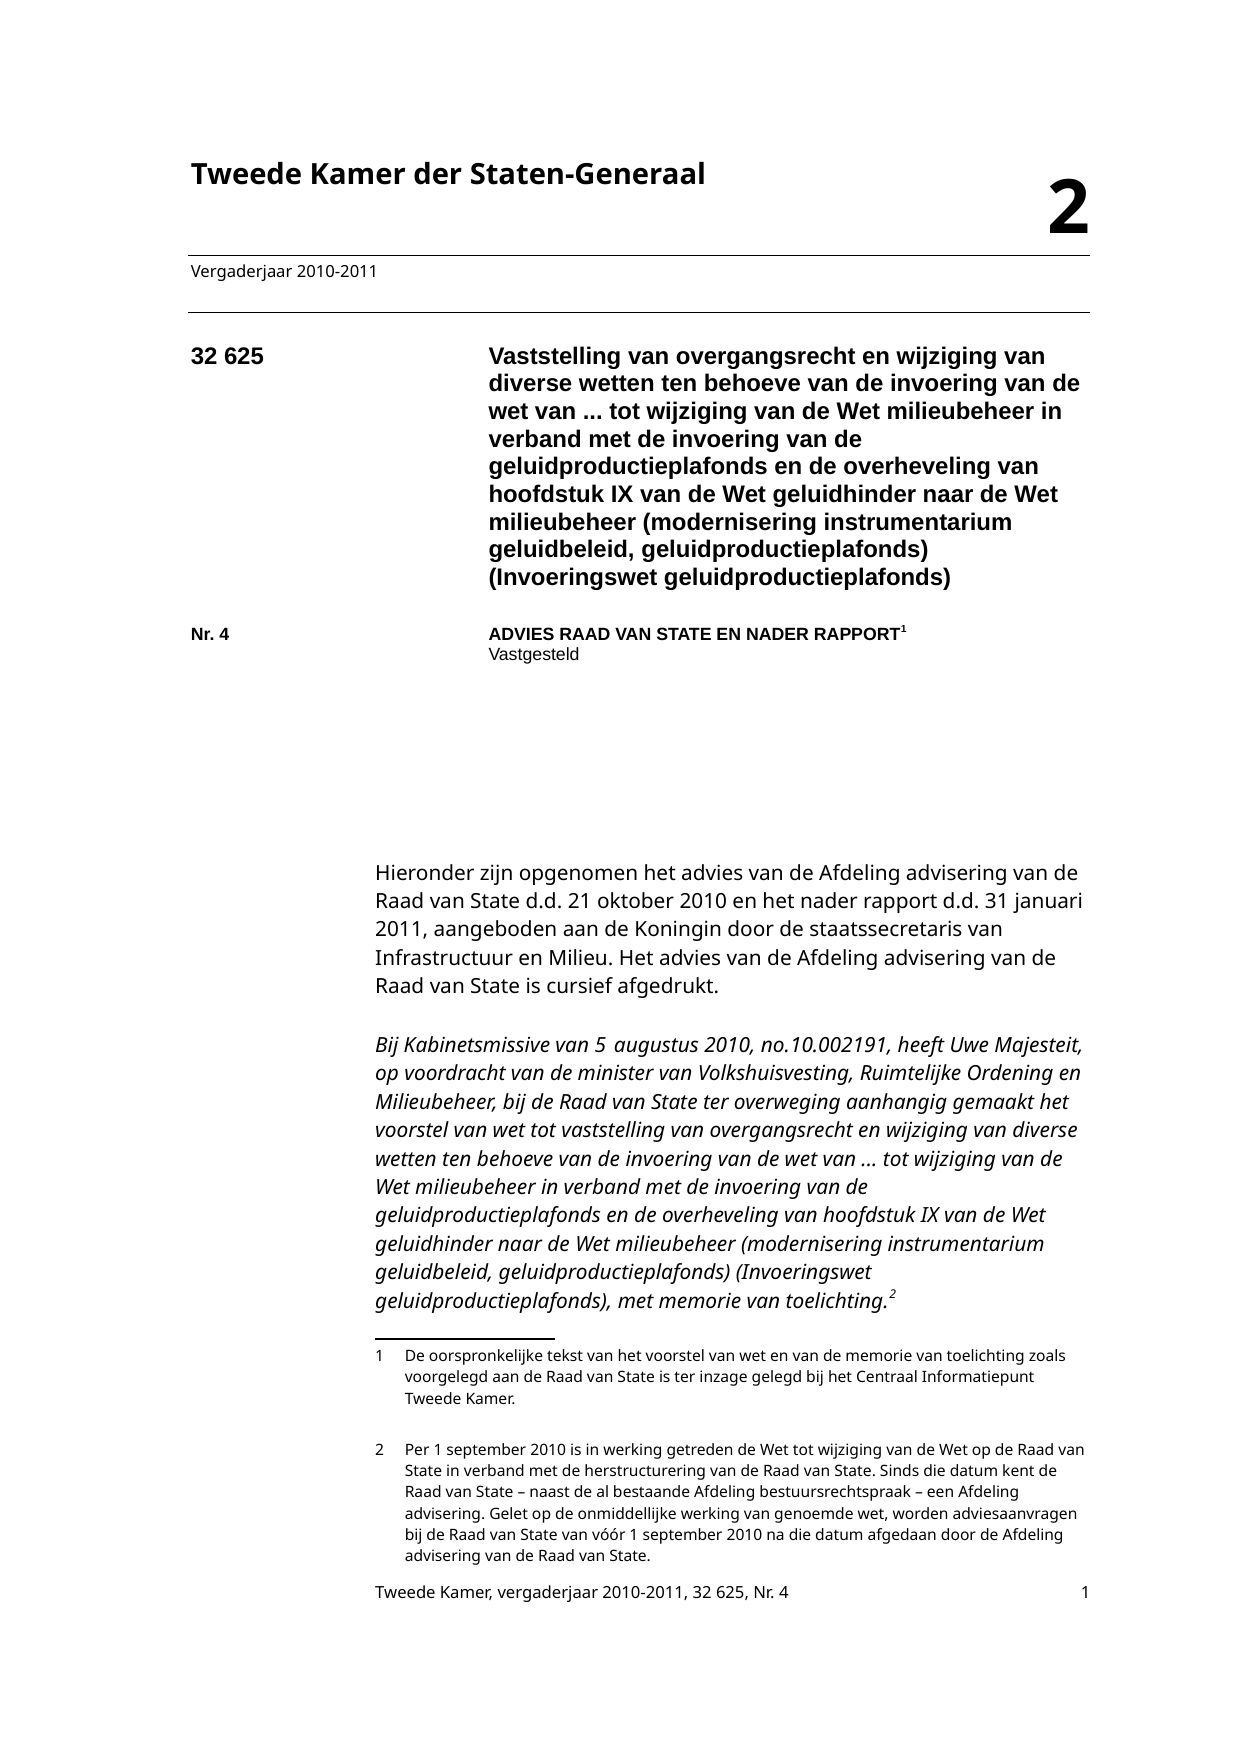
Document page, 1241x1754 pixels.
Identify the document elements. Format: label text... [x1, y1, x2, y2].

table_cell Nr. 4 [188, 620, 485, 739]
table_header 2 [910, 150, 1090, 255]
table_cell [485, 256, 1090, 312]
table_header Tweede Kamer der Staten-Generaal [188, 150, 909, 255]
text Bij Kabinetsmissive van 5 augustus 2010, no.10.002191, heeft Uwe Majesteit, op voordracht van de minister van Volkshuisvesting, Ruimtelijke Ordening en Milieubeheer, bij de Raad van State ter overweging aanhangig gemaakt het voorstel van wet tot vaststelling van overgangsrecht en wijziging van diverse wetten ten behoeve van de invoering van de wet van ... tot wijziging van de Wet milieubeheer in verband met de invoering van de geluidproductieplafonds en de overheveling van hoofdstuk IX van de Wet geluidhinder naar de Wet milieubeheer (modernisering instrumentarium geluidbeleid, geluidproductieplafonds) (Invoeringswet geluidproductieplafonds), met memorie van toelichting. [375, 1030, 1090, 1314]
table_cell ADVIES RAAD VAN STATE EN NADER RAPPORT Vastgesteld [485, 620, 1090, 739]
text Per 1 september 2010 is in werking getreden de Wet tot wijziging van de Wet op de Raad van State in verband met de herstructurering van de Raad van State. Sinds die datum kent de Raad van State – naast de al bestaande Afdeling bestuursrechtspraak – een Afdeling advisering. Gelet op de onmiddellijke werking van genoemde wet, worden adviesaanvragen bij de Raad van State van vóór 1 september 2010 na die datum afgedaan door de Afdeling advisering van de Raad van State. [375, 1424, 1090, 1566]
table_cell Vaststelling van overgangsrecht en wijziging van diverse wetten ten behoeve van de invoering van de wet van ... tot wijziging van de Wet milieubeheer in verband met de invoering van de geluidproductieplafonds en de overheveling van hoofdstuk IX van de Wet geluidhinder naar de Wet milieubeheer (modernisering instrumentarium geluidbeleid, geluidproductieplafonds) (Invoeringswet geluidproductieplafonds) [485, 339, 1090, 620]
text Hieronder zijn opgenomen het advies van de Afdeling advisering van de Raad van State d.d. 21 oktober 2010 en het nader rapport d.d. 31 januari 2011, aangeboden aan de Koningin door de staatssecretaris van Infrastructuur en Milieu. Het advies van de Afdeling advisering van de Raad van State is cursief afgedrukt. [375, 858, 1090, 1000]
table_cell Vergaderjaar 2010-2011 [188, 256, 485, 312]
table_cell [188, 313, 485, 339]
table_cell [485, 313, 1090, 339]
table_cell 32 625 [188, 339, 485, 620]
